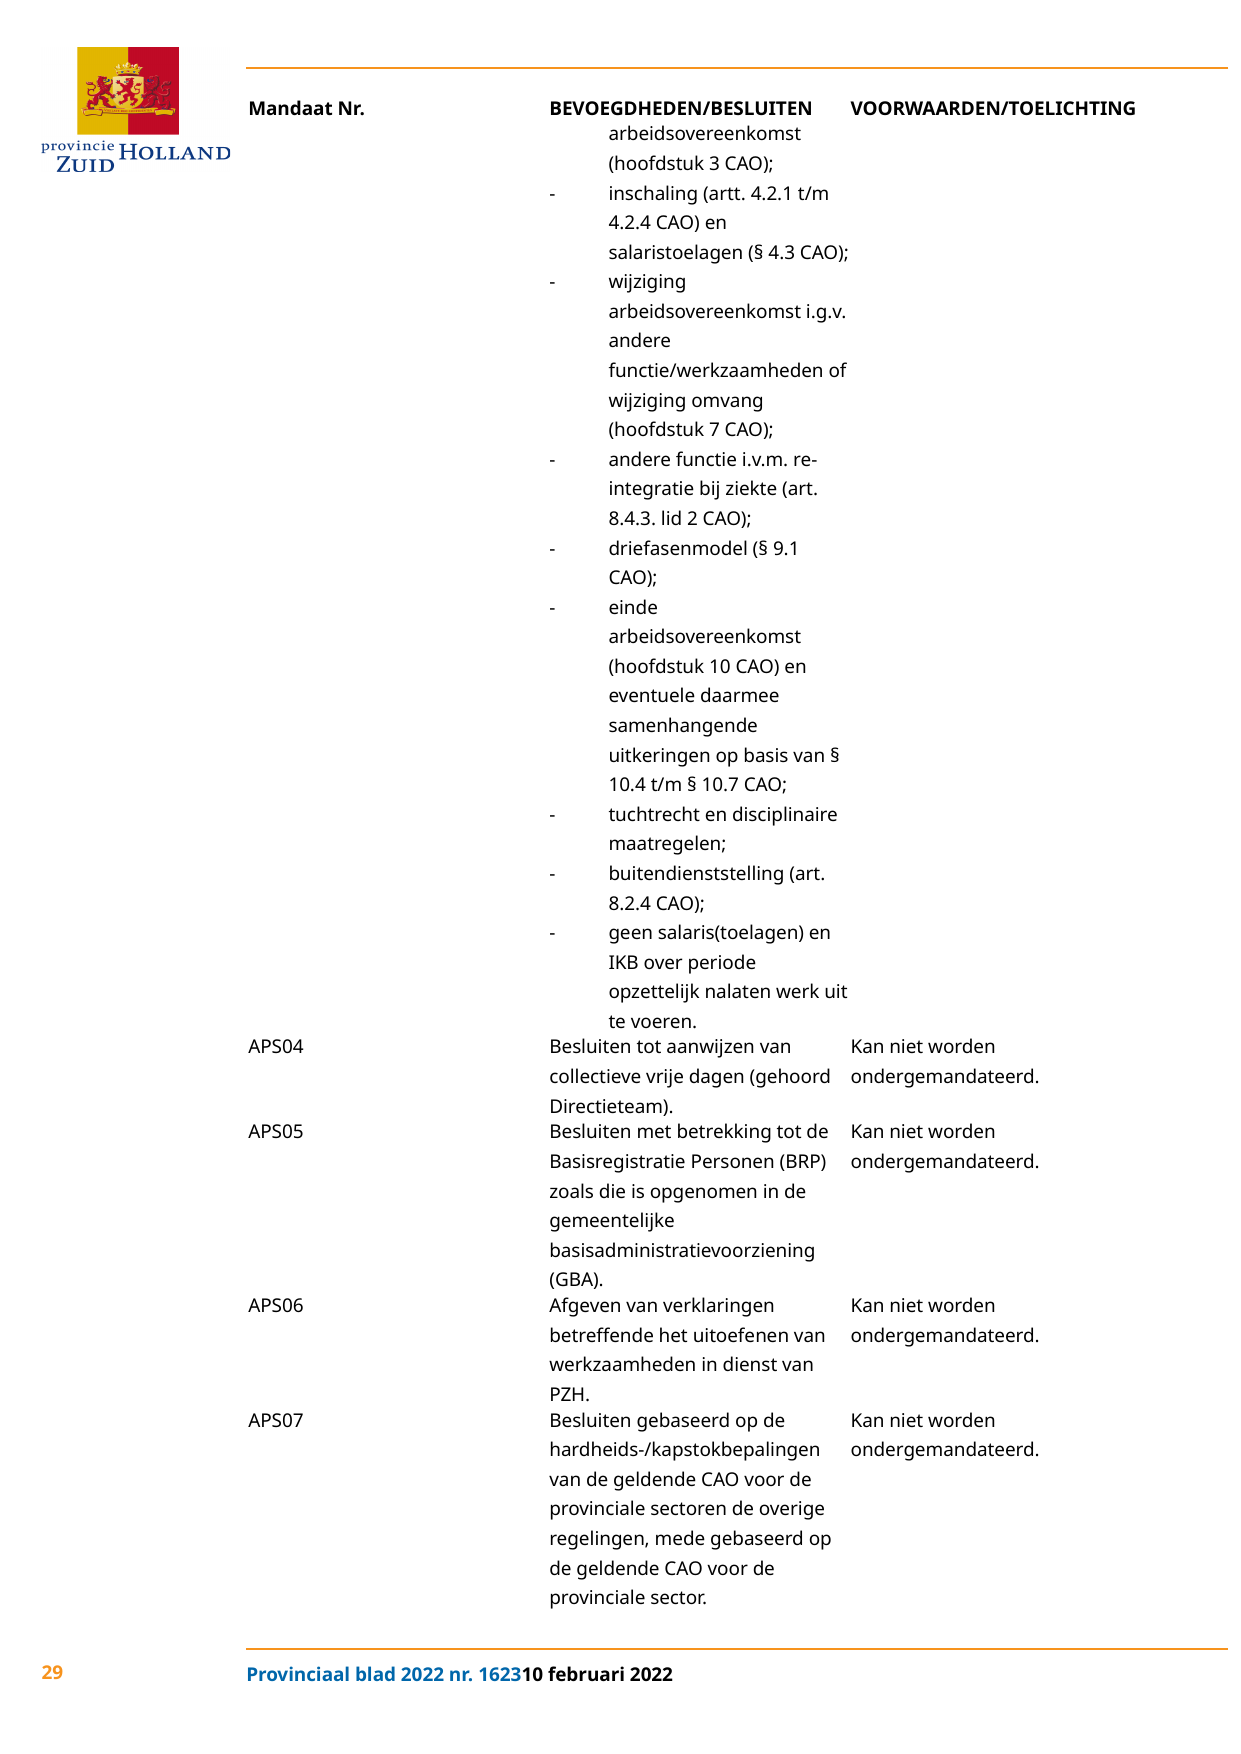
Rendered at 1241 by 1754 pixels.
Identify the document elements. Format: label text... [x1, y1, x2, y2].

table_cell [248, 121, 549, 1034]
table_header BEVOEGDHEDEN/BESLUITEN [549, 95, 850, 121]
table_cell Kan niet worden ondergemandateerd. [850, 1034, 1152, 1119]
table_cell arbeidsovereenkomst (hoofdstuk 3 CAO); inschaling (artt. 4.2.1 t/m 4.2.4 CAO) en salaristoelagen (§ 4.3 CAO); wijziging arbeidsovereenkomst i.g.v. andere functie/werkzaamheden of wijziging omvang (hoofdstuk 7 CAO); andere functie i.v.m. re-integratie bij ziekte (art. 8.4.3. lid 2 CAO); driefasenmodel (§ 9.1 CAO); einde arbeidsovereenkomst (hoofdstuk 10 CAO) en eventuele daarmee samenhangende uitkeringen op basis van § 10.4 t/m § 10.7 CAO; tuchtrecht en disciplinaire maatregelen; buitendienststelling (art. 8.2.4 CAO); geen salaris(toelagen) en IKB over periode opzettelijk nalaten werk uit te voeren. [549, 121, 850, 1034]
table_cell Kan niet worden ondergemandateerd. [850, 1119, 1152, 1292]
table_cell Afgeven van verklaringen betreffende het uitoefenen van werkzaamheden in dienst van PZH. [549, 1292, 850, 1407]
table_cell Besluiten tot aanwijzen van collectieve vrije dagen (gehoord Directieteam). [549, 1034, 850, 1119]
table_cell Kan niet worden ondergemandateerd. [850, 1292, 1152, 1407]
table_cell Besluiten gebaseerd op de hardheids-/kapstokbepalingen van de geldende CAO voor de provinciale sectoren de overige regelingen, mede gebaseerd op de geldende CAO voor de provinciale sector. [549, 1407, 850, 1610]
table_cell [850, 121, 1152, 1034]
picture [41, 47, 231, 172]
table_header Mandaat Nr. [248, 95, 549, 121]
table_cell Kan niet worden ondergemandateerd. [850, 1407, 1152, 1610]
table_cell APS04 [248, 1034, 549, 1119]
table_cell Besluiten met betrekking tot de Basisregistratie Personen (BRP) zoals die is opgenomen in de gemeentelijke basisadministratievoorziening (GBA). [549, 1119, 850, 1292]
table_cell APS06 [248, 1292, 549, 1407]
table_cell APS05 [248, 1119, 549, 1292]
table_header VOORWAARDEN/TOELICHTING [850, 95, 1152, 121]
table_cell APS07 [248, 1407, 549, 1610]
